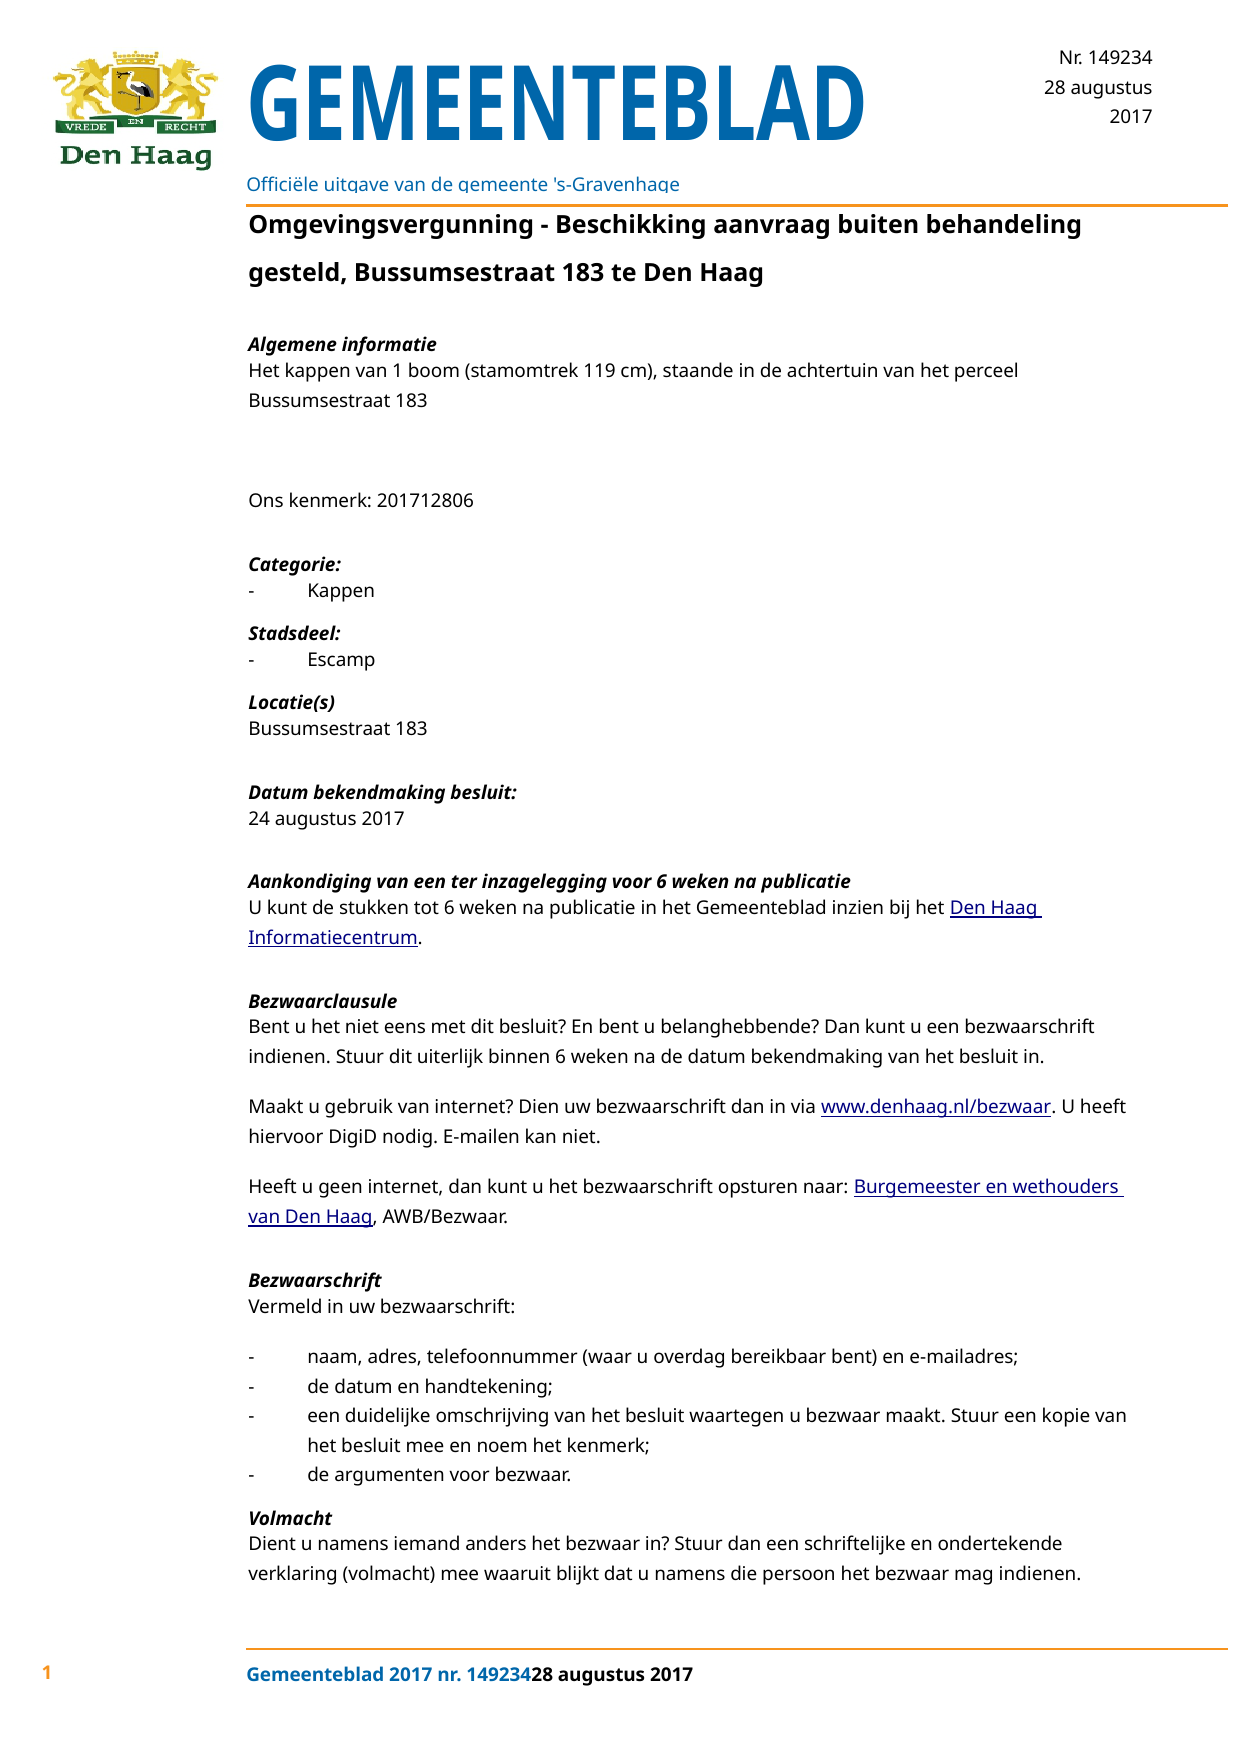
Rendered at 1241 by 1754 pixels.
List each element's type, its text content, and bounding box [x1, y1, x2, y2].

picture [41, 47, 231, 172]
text Bezwaarschrift [248, 1267, 1152, 1293]
list Escamp [248, 646, 1152, 672]
text Vermeld in uw bezwaarschrift: [248, 1293, 1152, 1319]
list de argumenten voor bezwaar. [248, 1462, 1152, 1487]
text Omgevingsvergunning - Beschikking aanvraag buiten behandeling gesteld, Bussumsestraat 183 te Den Haag [248, 207, 1152, 288]
text Dient u namens iemand anders het bezwaar in? Stuur dan een schriftelijke en ondertekende verklaring (volmacht) mee waaruit blijkt dat u namens die persoon het bezwaar mag indienen. [248, 1531, 1152, 1586]
text 24 augustus 2017 [248, 805, 1152, 830]
list de datum en handtekening; [248, 1373, 1152, 1399]
text Datum bekendmaking besluit: [248, 779, 1152, 805]
text Heeft u geen internet, dan kunt u het bezwaarschrift opsturen naar: Burgemeester en wethouders van Den Haag, AWB/Bezwaar. [248, 1174, 1152, 1229]
list naam, adres, telefoonnummer (waar u overdag bereikbaar bent) en e-mailadres; [248, 1343, 1152, 1369]
text Bezwaarclausule [248, 988, 1152, 1014]
text Bent u het niet eens met dit besluit? En bent u belanghebbende? Dan kunt u een bezwaarschrift indienen. Stuur dit uiterlijk binnen 6 weken na de datum bekendmaking van het besluit in. [248, 1014, 1152, 1069]
list een duidelijke omschrijving van het besluit waartegen u bezwaar maakt. Stuur een kopie van het besluit mee en noem het kenmerk; [248, 1402, 1152, 1458]
text Locatie(s) [248, 689, 1152, 715]
text U kunt de stukken tot 6 weken na publicatie in het Gemeenteblad inzien bij het Den Haag Informatiecentrum. [248, 894, 1152, 950]
text Aankondiging van een ter inzagelegging voor 6 weken na publicatie [248, 869, 1152, 894]
text Categorie: [248, 552, 1152, 577]
text Maakt u gebruik van internet? Dien uw bezwaarschrift dan in via www.denhaag.nl/bezwaar. U heeft hiervoor DigiD nodig. E-mailen kan niet. [248, 1094, 1152, 1149]
text Stadsdeel: [248, 620, 1152, 646]
text Bussumsestraat 183 [248, 715, 1152, 741]
text Volmacht [248, 1505, 1152, 1531]
text Algemene informatie [248, 331, 1152, 357]
list Kappen [248, 577, 1152, 603]
text Het kappen van 1 boom (stamomtrek 119 cm), staande in de achtertuin van het perceel Bussumsestraat 183 [248, 357, 1152, 412]
text Ons kenmerk: 201712806 [248, 488, 1152, 513]
